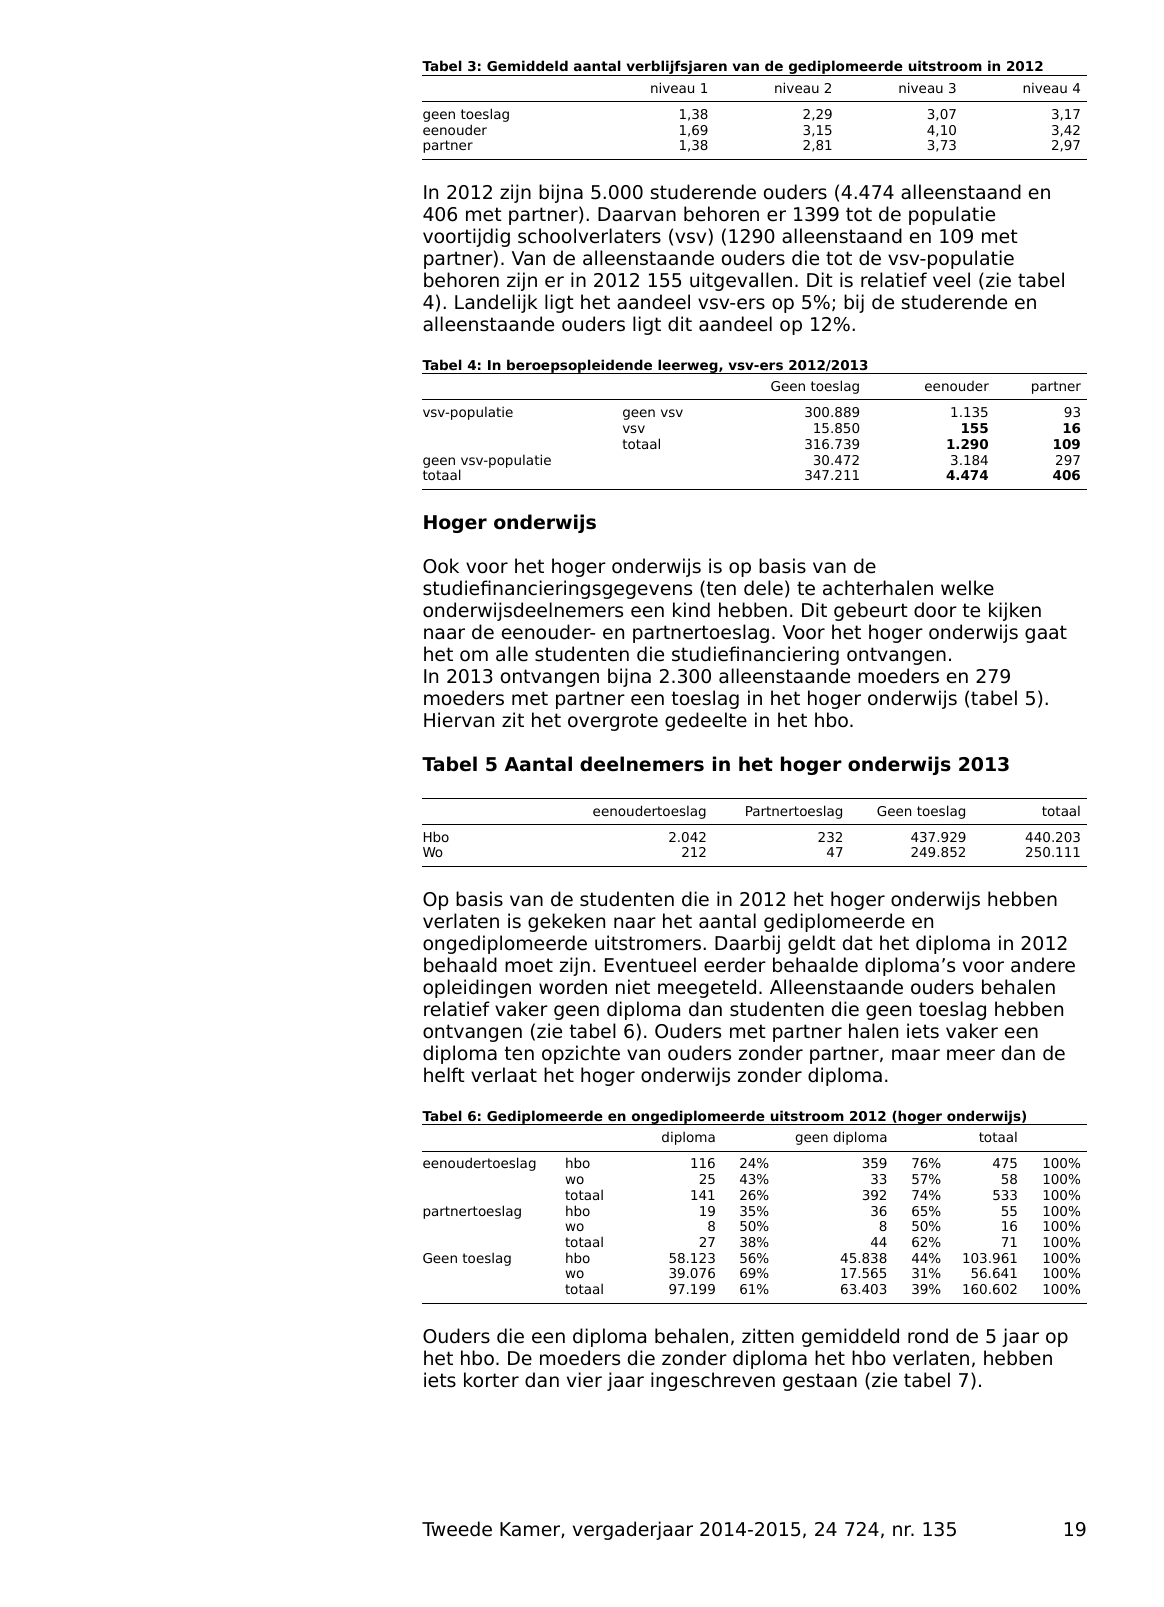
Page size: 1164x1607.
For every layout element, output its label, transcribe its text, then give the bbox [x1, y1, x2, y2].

table_cell 347.211 [722, 468, 866, 488]
table_cell 1,38 [590, 102, 714, 122]
table_cell [422, 1125, 559, 1151]
subtitle Hoger onderwijs [422, 512, 1087, 534]
table_cell 61% [721, 1282, 775, 1302]
table_header Geen toeslag [849, 799, 972, 824]
table_cell totaal [947, 1125, 1024, 1151]
table_cell 141 [640, 1188, 721, 1203]
table_cell 58.123 [640, 1251, 721, 1266]
table_cell 31% [893, 1266, 947, 1282]
table_cell 69% [721, 1266, 775, 1282]
table_cell 16 [947, 1219, 1024, 1235]
table_cell Hbo [422, 825, 561, 845]
table_cell [422, 421, 616, 437]
table_cell 100% [1024, 1235, 1087, 1251]
table_cell 4,10 [838, 123, 962, 138]
table_header Tabel 4: In beroepsopleidende leerweg, vsv-ers 2012/2013 [422, 358, 1087, 373]
table_cell 155 [866, 421, 994, 437]
table_cell hbo [559, 1251, 640, 1266]
table_cell 3.184 [866, 452, 994, 468]
text Ouders die een diploma behalen, zitten gemiddeld rond de 5 jaar op het hbo. De moeders die zonder diploma het hbo verlaten, hebben iets korter dan vier jaar ingeschreven gestaan (zie tabel 7). [422, 1326, 1087, 1392]
table_cell totaal [559, 1282, 640, 1302]
table_cell 1.135 [866, 400, 994, 421]
table_cell 2,29 [714, 102, 838, 122]
table_cell niveau 3 [838, 76, 962, 101]
table_cell 406 [995, 468, 1087, 488]
table_cell wo [559, 1172, 640, 1188]
table_header Tabel 6: Gediplomeerde en ongediplomeerde uitstroom 2012 (hoger onderwijs) [422, 1109, 1087, 1124]
table_cell 56.641 [947, 1266, 1024, 1282]
table_cell 3,17 [963, 102, 1087, 122]
table_cell [616, 452, 722, 468]
table_cell 3,73 [838, 138, 962, 158]
table_cell 297 [995, 452, 1087, 468]
table_cell totaal [616, 437, 722, 452]
table_cell 33 [775, 1172, 893, 1188]
table_cell 533 [947, 1188, 1024, 1203]
table_cell 65% [893, 1204, 947, 1219]
table_cell [721, 1125, 775, 1151]
table_cell 43% [721, 1172, 775, 1188]
table_cell [422, 1172, 559, 1188]
table_cell 38% [721, 1235, 775, 1251]
table_cell 16 [995, 421, 1087, 437]
table_cell Wo [422, 845, 561, 866]
table_cell 58 [947, 1172, 1024, 1188]
table_cell diploma [640, 1125, 721, 1151]
table_cell 93 [995, 400, 1087, 421]
table_cell 100% [1024, 1266, 1087, 1282]
table_cell 212 [561, 845, 713, 866]
table_cell 55 [947, 1204, 1024, 1219]
table_cell niveau 2 [714, 76, 838, 101]
table_cell [422, 76, 590, 101]
table_cell totaal [422, 468, 616, 488]
table_cell 100% [1024, 1282, 1087, 1302]
table_cell 76% [893, 1152, 947, 1172]
table_cell Geen toeslag [722, 374, 866, 399]
table_cell [422, 1235, 559, 1251]
table_cell hbo [559, 1204, 640, 1219]
table_cell wo [559, 1266, 640, 1282]
table_cell 300.889 [722, 400, 866, 421]
table_header Tabel 3: Gemiddeld aantal verblijfsjaren van de gediplomeerde uitstroom in 2012 [422, 59, 1087, 75]
table_cell [1024, 1125, 1087, 1151]
table_cell [422, 1188, 559, 1203]
table_cell 440.203 [972, 825, 1087, 845]
table_cell 1,69 [590, 123, 714, 138]
table_cell 1.290 [866, 437, 994, 452]
table_cell 39% [893, 1282, 947, 1302]
table_cell [422, 1282, 559, 1302]
table_cell totaal [559, 1235, 640, 1251]
text In 2013 ontvangen bijna 2.300 alleenstaande moeders en 279 moeders met partner een toeslag in het hoger onderwijs (tabel 5). Hiervan zit het overgrote gedeelte in het hbo. [422, 666, 1087, 732]
table_cell geen toeslag [422, 102, 590, 122]
table_cell 100% [1024, 1172, 1087, 1188]
table_cell [893, 1125, 947, 1151]
table_cell 249.852 [849, 845, 972, 866]
table_cell 30.472 [722, 452, 866, 468]
table_cell vsv [616, 421, 722, 437]
table_header eenoudertoeslag [561, 799, 713, 824]
table_cell eenoudertoeslag [422, 1152, 559, 1172]
table_cell 437.929 [849, 825, 972, 845]
table_cell 4.474 [866, 468, 994, 488]
table_cell eenouder [422, 123, 590, 138]
table_cell 26% [721, 1188, 775, 1203]
table_cell 316.739 [722, 437, 866, 452]
table_cell vsv-populatie [422, 400, 616, 421]
table_cell 44% [893, 1251, 947, 1266]
table_cell niveau 1 [590, 76, 714, 101]
table_header Partnertoeslag [713, 799, 849, 824]
table_cell 2.042 [561, 825, 713, 845]
table_cell niveau 4 [963, 76, 1087, 101]
table_cell 103.961 [947, 1251, 1024, 1266]
table_cell 100% [1024, 1219, 1087, 1235]
table_cell 47 [713, 845, 849, 866]
text In 2012 zijn bijna 5.000 studerende ouders (4.474 alleenstaand en 406 met partner). Daarvan behoren er 1399 tot de populatie voortijdig schoolverlaters (vsv) (1290 alleenstaand en 109 met partner). Van de alleenstaande ouders die tot de vsv-populatie behoren zijn er in 2012 155 uitgevallen. Dit is relatief veel (zie tabel 4). Landelijk ligt het aandeel vsv-ers op 5%; bij de studerende en alleenstaande ouders ligt dit aandeel op 12%. [422, 182, 1087, 336]
table_cell 71 [947, 1235, 1024, 1251]
table_cell 232 [713, 825, 849, 845]
table_cell 74% [893, 1188, 947, 1203]
table_cell 250.111 [972, 845, 1087, 866]
table_cell 25 [640, 1172, 721, 1188]
subtitle Tabel 5 Aantal deelnemers in het hoger onderwijs 2013 [422, 754, 1087, 776]
table_cell wo [559, 1219, 640, 1235]
table_cell 116 [640, 1152, 721, 1172]
table_cell geen diploma [775, 1125, 893, 1151]
table_cell 62% [893, 1235, 947, 1251]
table_cell geen vsv [616, 400, 722, 421]
table_cell 57% [893, 1172, 947, 1188]
table_cell 3,07 [838, 102, 962, 122]
table_cell [422, 374, 616, 399]
table_cell 56% [721, 1251, 775, 1266]
table_cell 27 [640, 1235, 721, 1251]
table_cell 39.076 [640, 1266, 721, 1282]
table_cell partner [995, 374, 1087, 399]
table_cell 359 [775, 1152, 893, 1172]
table_cell partnertoeslag [422, 1204, 559, 1219]
table_cell partner [422, 138, 590, 158]
table_cell 35% [721, 1204, 775, 1219]
table_cell 3,15 [714, 123, 838, 138]
table_cell 109 [995, 437, 1087, 452]
table_cell 44 [775, 1235, 893, 1251]
table_cell hbo [559, 1152, 640, 1172]
table_cell 97.199 [640, 1282, 721, 1302]
table_cell 100% [1024, 1152, 1087, 1172]
table_cell 63.403 [775, 1282, 893, 1302]
table_cell 36 [775, 1204, 893, 1219]
table_cell 100% [1024, 1204, 1087, 1219]
table_cell 45.838 [775, 1251, 893, 1266]
table_cell 160.602 [947, 1282, 1024, 1302]
table_cell 8 [775, 1219, 893, 1235]
table_cell [616, 468, 722, 488]
table_cell 17.565 [775, 1266, 893, 1282]
table_cell 8 [640, 1219, 721, 1235]
table_cell 2,97 [963, 138, 1087, 158]
table_cell 475 [947, 1152, 1024, 1172]
table_cell eenouder [866, 374, 994, 399]
table_cell 15.850 [722, 421, 866, 437]
table_cell [559, 1125, 640, 1151]
table_cell totaal [559, 1188, 640, 1203]
table_cell geen vsv-populatie [422, 452, 616, 468]
table_cell [616, 374, 722, 399]
table_cell Geen toeslag [422, 1251, 559, 1266]
table_cell 100% [1024, 1188, 1087, 1203]
text Op basis van de studenten die in 2012 het hoger onderwijs hebben verlaten is gekeken naar het aantal gediplomeerde en ongediplomeerde uitstromers. Daarbij geldt dat het diploma in 2012 behaald moet zijn. Eventueel eerder behaalde diploma’s voor andere opleidingen worden niet meegeteld. Alleenstaande ouders behalen relatief vaker geen diploma dan studenten die geen toeslag hebben ontvangen (zie tabel 6). Ouders met partner halen iets vaker een diploma ten opzichte van ouders zonder partner, maar meer dan de helft verlaat het hoger onderwijs zonder diploma. [422, 889, 1087, 1087]
text Ook voor het hoger onderwijs is op basis van de studiefinancieringsgegevens (ten dele) te achterhalen welke onderwijsdeelnemers een kind hebben. Dit gebeurt door te kijken naar de eenouder- en partnertoeslag. Voor het hoger onderwijs gaat het om alle studenten die studiefinanciering ontvangen. [422, 556, 1087, 666]
table_cell 100% [1024, 1251, 1087, 1266]
table_cell [422, 437, 616, 452]
table_cell 392 [775, 1188, 893, 1203]
table_cell [422, 1266, 559, 1282]
table_cell 19 [640, 1204, 721, 1219]
table_cell 2,81 [714, 138, 838, 158]
table_cell 1,38 [590, 138, 714, 158]
table_header totaal [972, 799, 1087, 824]
table_header [422, 799, 561, 824]
table_cell 3,42 [963, 123, 1087, 138]
table_cell [422, 1219, 559, 1235]
table_cell 50% [893, 1219, 947, 1235]
table_cell 24% [721, 1152, 775, 1172]
table_cell 50% [721, 1219, 775, 1235]
